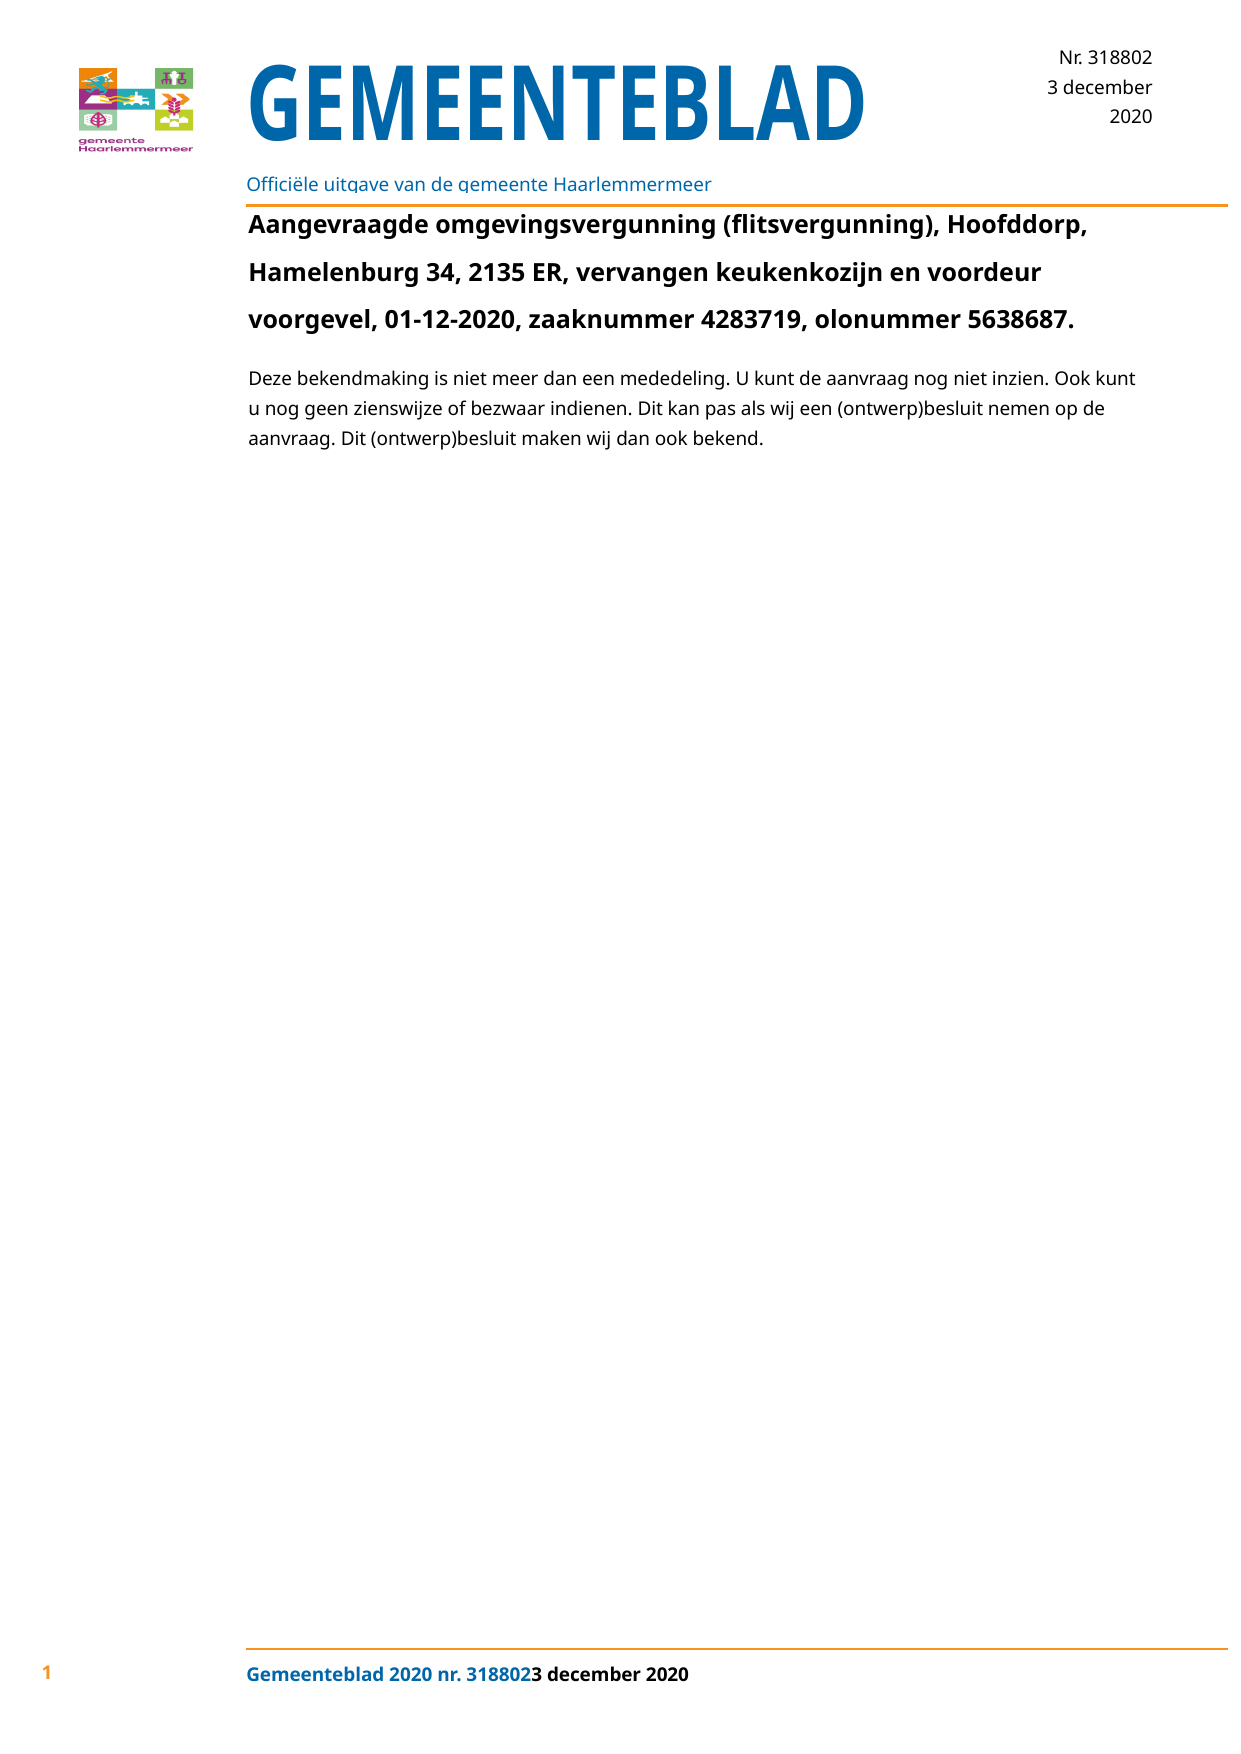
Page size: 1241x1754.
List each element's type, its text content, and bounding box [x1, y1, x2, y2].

text Deze bekendmaking is niet meer dan een mededeling. U kunt de aanvraag nog niet inzien. Ook kunt u nog geen zienswijze of bezwaar indienen. Dit kan pas als wij een (ontwerp)besluit nemen op de aanvraag. Dit (ontwerp)besluit maken wij dan ook bekend. [248, 366, 1152, 450]
text Aangevraagde omgevingsvergunning (flitsvergunning), Hoofddorp, Hamelenburg 34, 2135 ER, vervangen keukenkozijn en voordeur voorgevel, 01-12-2020, zaaknummer 4283719, olonummer 5638687. [248, 207, 1152, 336]
picture [41, 47, 231, 172]
